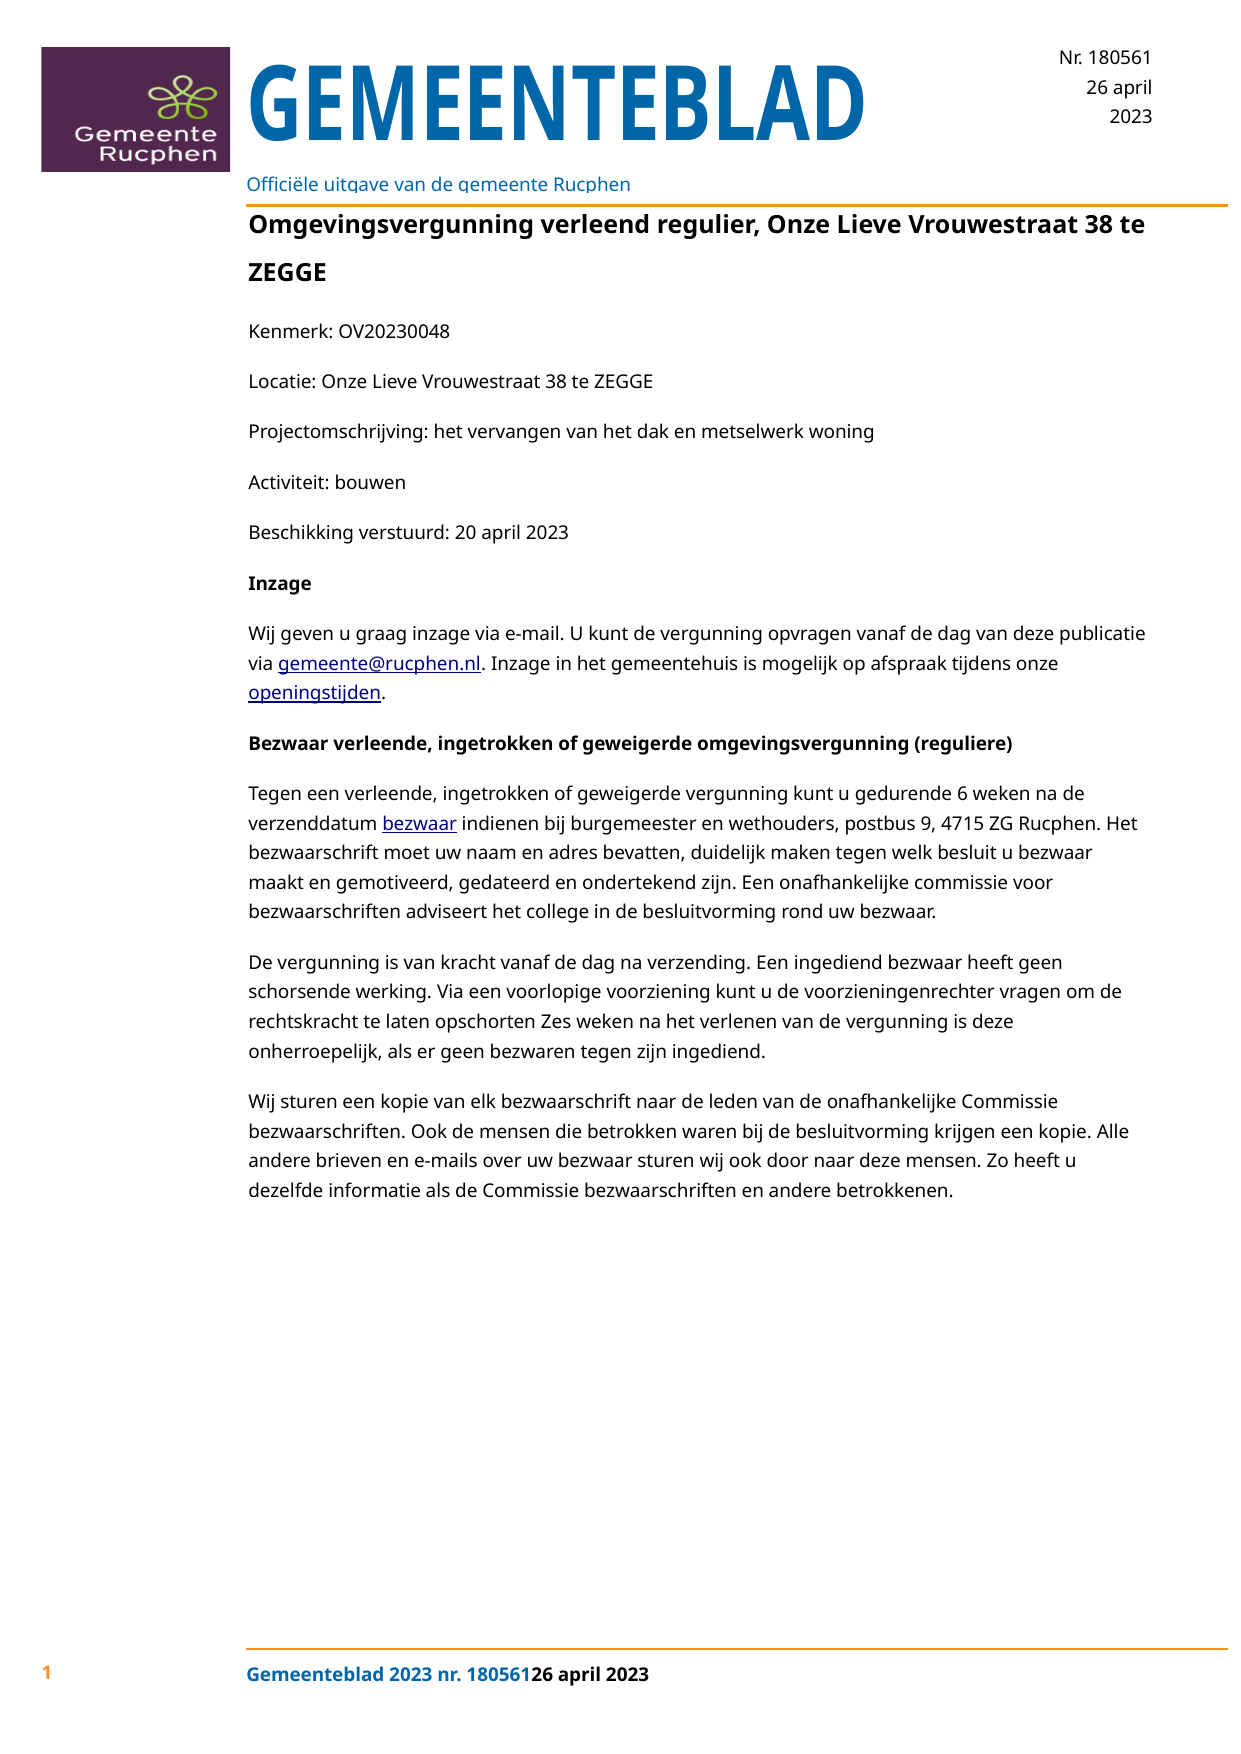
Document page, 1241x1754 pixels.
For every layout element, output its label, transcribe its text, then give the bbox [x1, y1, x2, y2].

text Projectomschrijving: het vervangen van het dak en metselwerk woning [248, 419, 1152, 444]
text Inzage [248, 570, 1152, 596]
text Beschikking verstuurd: 20 april 2023 [248, 519, 1152, 545]
text Wij sturen een kopie van elk bezwaarschrift naar de leden van de onafhankelijke Commissie bezwaarschriften. Ook de mensen die betrokken waren bij de besluitvorming krijgen een kopie. Alle andere brieven en e-mails over uw bezwaar sturen wij ook door naar deze mensen. Zo heeft u dezelfde informatie als de Commissie bezwaarschriften en andere betrokkenen. [248, 1088, 1152, 1203]
text Wij geven u graag inzage via e-mail. U kunt de vergunning opvragen vanaf de dag van deze publicatie via gemeente@rucphen.nl. Inzage in het gemeentehuis is mogelijk op afspraak tijdens onze openingstijden. [248, 620, 1152, 705]
text Tegen een verleende, ingetrokken of geweigerde vergunning kunt u gedurende 6 weken na de verzenddatum bezwaar indienen bij burgemeester en wethouders, postbus 9, 4715 ZG Rucphen. Het bezwaarschrift moet uw naam en adres bevatten, duidelijk maken tegen welk besluit u bezwaar maakt en gemotiveerd, gedateerd en ondertekend zijn. Een onafhankelijke commissie voor bezwaarschriften adviseert het college in de besluitvorming rond uw bezwaar. [248, 780, 1152, 924]
text Locatie: Onze Lieve Vrouwestraat 38 te ZEGGE [248, 368, 1152, 394]
picture [41, 47, 231, 172]
text Bezwaar verleende, ingetrokken of geweigerde omgevingsvergunning (reguliere) [248, 730, 1152, 756]
text Kenmerk: OV20230048 [248, 318, 1152, 344]
text Omgevingsvergunning verleend regulier, Onze Lieve Vrouwestraat 38 te ZEGGE [248, 207, 1152, 288]
text De vergunning is van kracht vanaf de dag na verzending. Een ingediend bezwaar heeft geen schorsende werking. Via een voorlopige voorziening kunt u de voorzieningenrechter vragen om de rechtskracht te laten opschorten Zes weken na het verlenen van de vergunning is deze onherroepelijk, als er geen bezwaren tegen zijn ingediend. [248, 949, 1152, 1064]
text Activiteit: bouwen [248, 469, 1152, 495]
